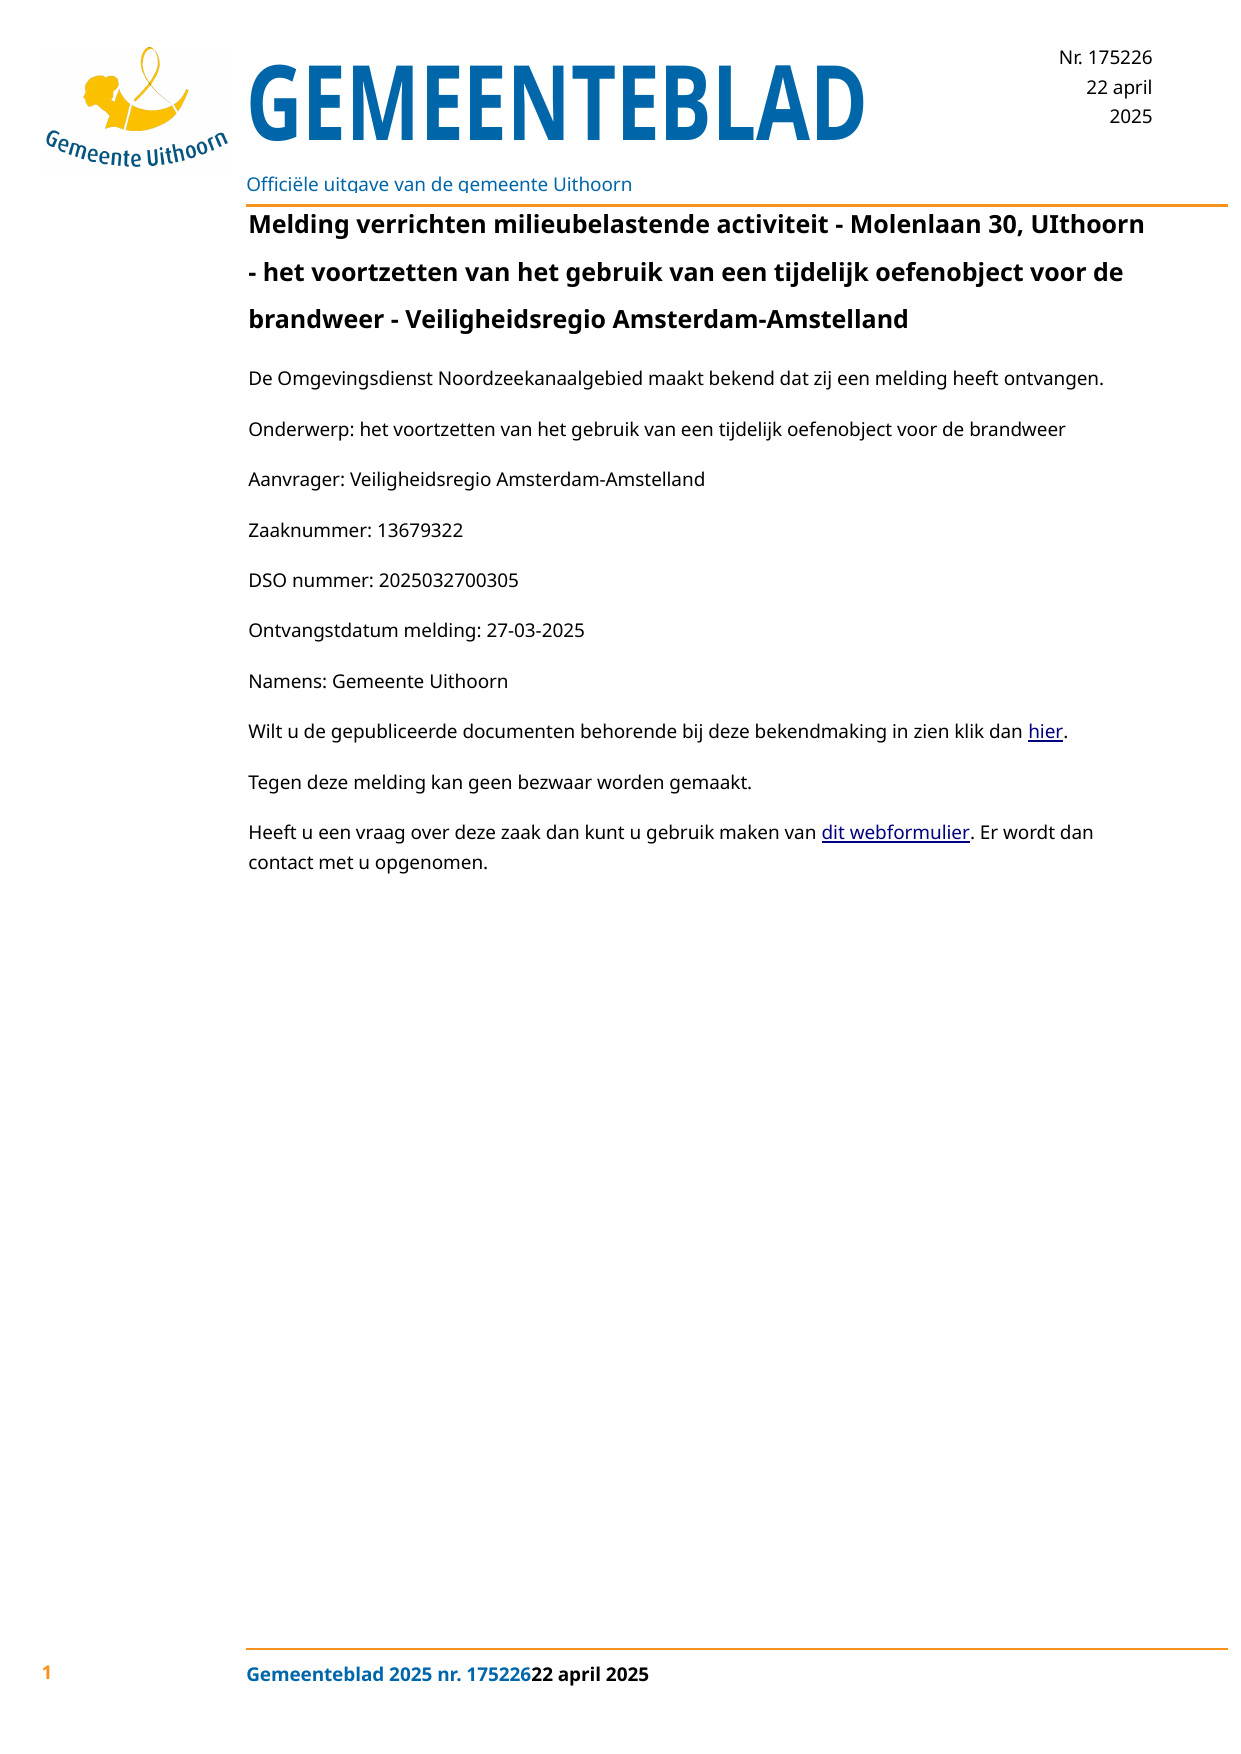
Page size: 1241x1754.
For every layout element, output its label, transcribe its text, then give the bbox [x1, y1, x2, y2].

text Heeft u een vraag over deze zaak dan kunt u gebruik maken van dit webformulier. Er wordt dan contact met u opgenomen. [248, 819, 1152, 874]
text Onderwerp: het voortzetten van het gebruik van een tijdelijk oefenobject voor de brandweer [248, 416, 1152, 442]
text Ontvangstdatum melding: 27-03-2025 [248, 618, 1152, 643]
text Zaaknummer: 13679322 [248, 517, 1152, 542]
text Wilt u de gepubliceerde documenten behorende bij deze bekendmaking in zien klik dan hier. [248, 718, 1152, 744]
text DSO nummer: 2025032700305 [248, 567, 1152, 593]
text Namens: Gemeente Uithoorn [248, 668, 1152, 694]
picture [41, 47, 231, 172]
text De Omgevingsdienst Noordzeekanaalgebied maakt bekend dat zij een melding heeft ontvangen. [248, 366, 1152, 391]
text Melding verrichten milieubelastende activiteit - Molenlaan 30, UIthoorn - het voortzetten van het gebruik van een tijdelijk oefenobject voor de brandweer - Veiligheidsregio Amsterdam-Amstelland [248, 207, 1152, 336]
text Tegen deze melding kan geen bezwaar worden gemaakt. [248, 769, 1152, 794]
text Aanvrager: Veiligheidsregio Amsterdam-Amstelland [248, 466, 1152, 492]
